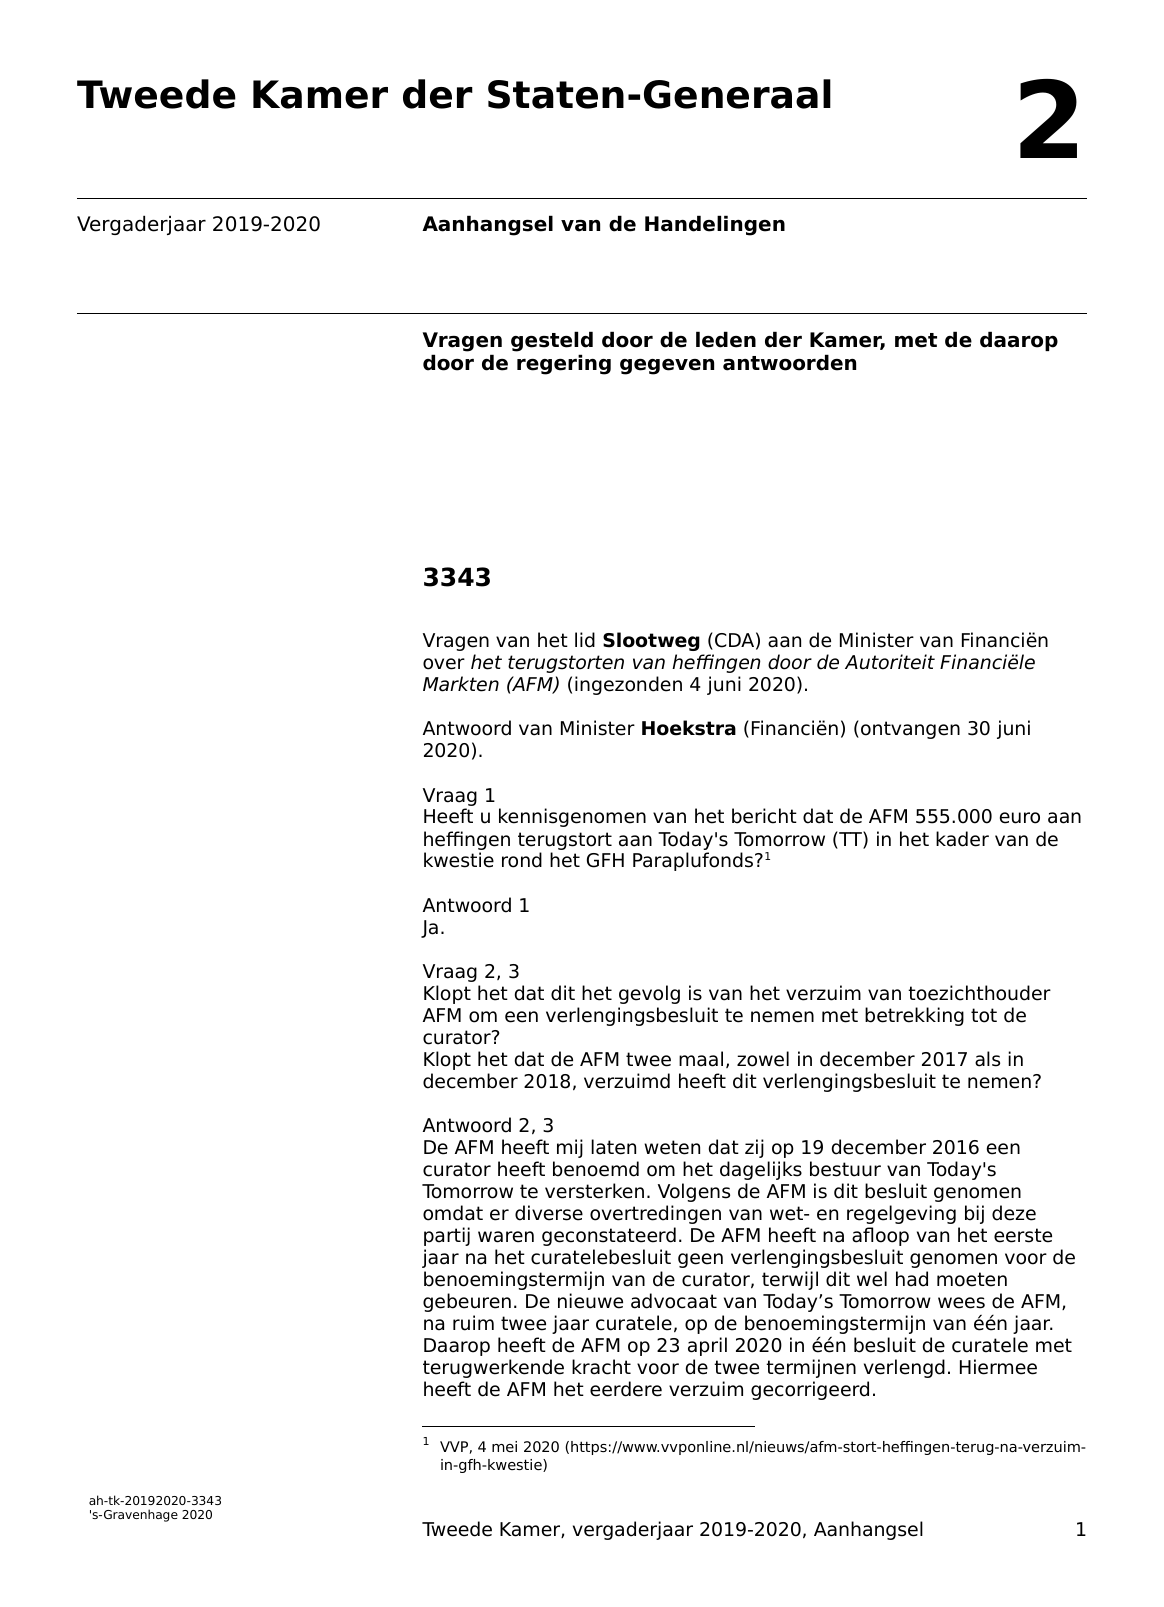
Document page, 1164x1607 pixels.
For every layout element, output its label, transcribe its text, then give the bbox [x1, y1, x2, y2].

text Antwoord van Minister Hoekstra (Financiën) (ontvangen 30 juni 2020). [422, 718, 1087, 762]
table_cell Aanhangsel van de Handelingen [422, 199, 1087, 313]
text Antwoord 2, 3 [422, 1115, 1087, 1137]
table_cell [77, 314, 422, 375]
text Vraag 2, 3 [422, 961, 1087, 983]
text 3343 [422, 563, 1087, 592]
table_cell Vergaderjaar 2019-2020 [77, 199, 422, 313]
table_header 2 [886, 59, 1087, 198]
text Antwoord 1 [422, 894, 1087, 917]
table_cell Vragen gesteld door de leden der Kamer, met de daarop door de regering gegeven antwoorden [422, 314, 1087, 375]
text ah-tk-20192020-3343 [88, 1494, 323, 1508]
text Klopt het dat dit het gevolg is van het verzuim van toezichthouder AFM om een verlengingsbesluit te nemen met betrekking tot de curator? [422, 983, 1087, 1049]
text De AFM heeft mij laten weten dat zij op 19 december 2016 een curator heeft benoemd om het dagelijks bestuur van Today's Tomorrow te versterken. Volgens de AFM is dit besluit genomen omdat er diverse overtredingen van wet- en regelgeving bij deze partij waren geconstateerd. De AFM heeft na afloop van het eerste jaar na het curatelebesluit geen verlengingsbesluit genomen voor de benoemingstermijn van de curator, terwijl dit wel had moeten gebeuren. De nieuwe advocaat van Today’s Tomorrow wees de AFM, na ruim twee jaar curatele, op de benoemingstermijn van één jaar. Daarop heeft de AFM op 23 april 2020 in één besluit de curatele met terugwerkende kracht voor de twee termijnen verlengd. Hiermee heeft de AFM het eerdere verzuim gecorrigeerd. [422, 1137, 1087, 1401]
text Ja. [422, 917, 1087, 938]
text Vraag 1 [422, 784, 1087, 806]
text 's-Gravenhage 2020 [88, 1508, 323, 1522]
text Heeft u kennisgenomen van het bericht dat de AFM 555.000 euro aan heffingen terugstort aan Today's Tomorrow (TT) in het kader van de kwestie rond het GFH Paraplufonds? [422, 806, 1087, 872]
text VVP, 4 mei 2020 (https://www.vvponline.nl/nieuws/afm-stort-heffingen-terug-na-verzuim-in-gfh-kwestie) [422, 1435, 1087, 1474]
table_header Tweede Kamer der Staten-Generaal [77, 59, 886, 198]
text Vragen van het lid Slootweg (CDA) aan de Minister van Financiën over het terugstorten van heffingen door de Autoriteit Financiële Markten (AFM) (ingezonden 4 juni 2020). [422, 630, 1087, 696]
text Klopt het dat de AFM twee maal, zowel in december 2017 als in december 2018, verzuimd heeft dit verlengingsbesluit te nemen? [422, 1049, 1087, 1093]
